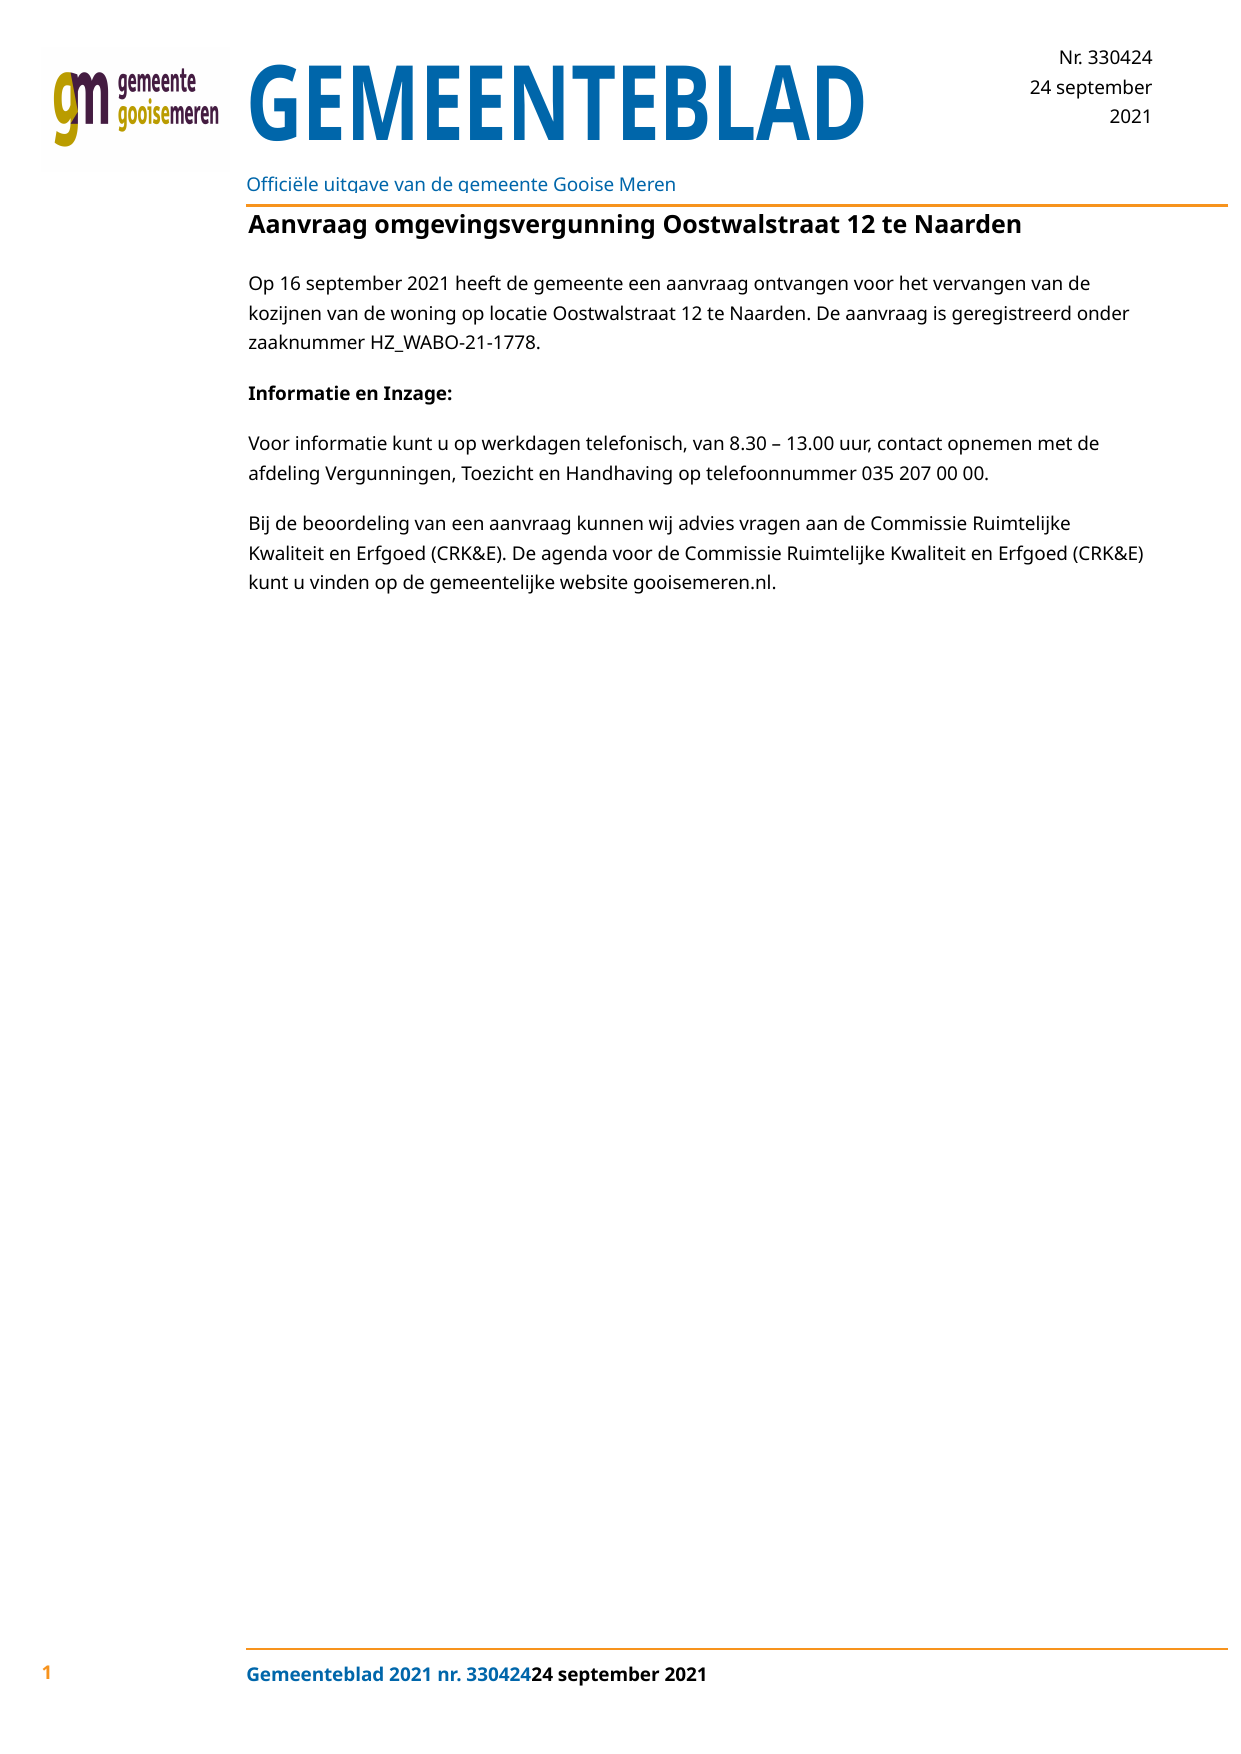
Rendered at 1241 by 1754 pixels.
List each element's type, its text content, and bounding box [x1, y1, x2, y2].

text Op 16 september 2021 heeft de gemeente een aanvraag ontvangen voor het vervangen van de kozijnen van de woning op locatie Oostwalstraat 12 te Naarden. De aanvraag is geregistreerd onder zaaknummer HZ_WABO-21-1778. [248, 270, 1152, 355]
text Aanvraag omgevingsvergunning Oostwalstraat 12 te Naarden [248, 207, 1152, 241]
text Informatie en Inzage: [248, 380, 1152, 406]
text Bij de beoordeling van een aanvraag kunnen wij advies vragen aan de Commissie Ruimtelijke Kwaliteit en Erfgoed (CRK&E). De agenda voor de Commissie Ruimtelijke Kwaliteit en Erfgoed (CRK&E) kunt u vinden op de gemeentelijke website gooisemeren.nl. [248, 510, 1152, 595]
text Voor informatie kunt u op werkdagen telefonisch, van 8.30 – 13.00 uur, contact opnemen met de afdeling Vergunningen, Toezicht en Handhaving op telefoonnummer 035 207 00 00. [248, 430, 1152, 486]
picture [41, 47, 231, 172]
